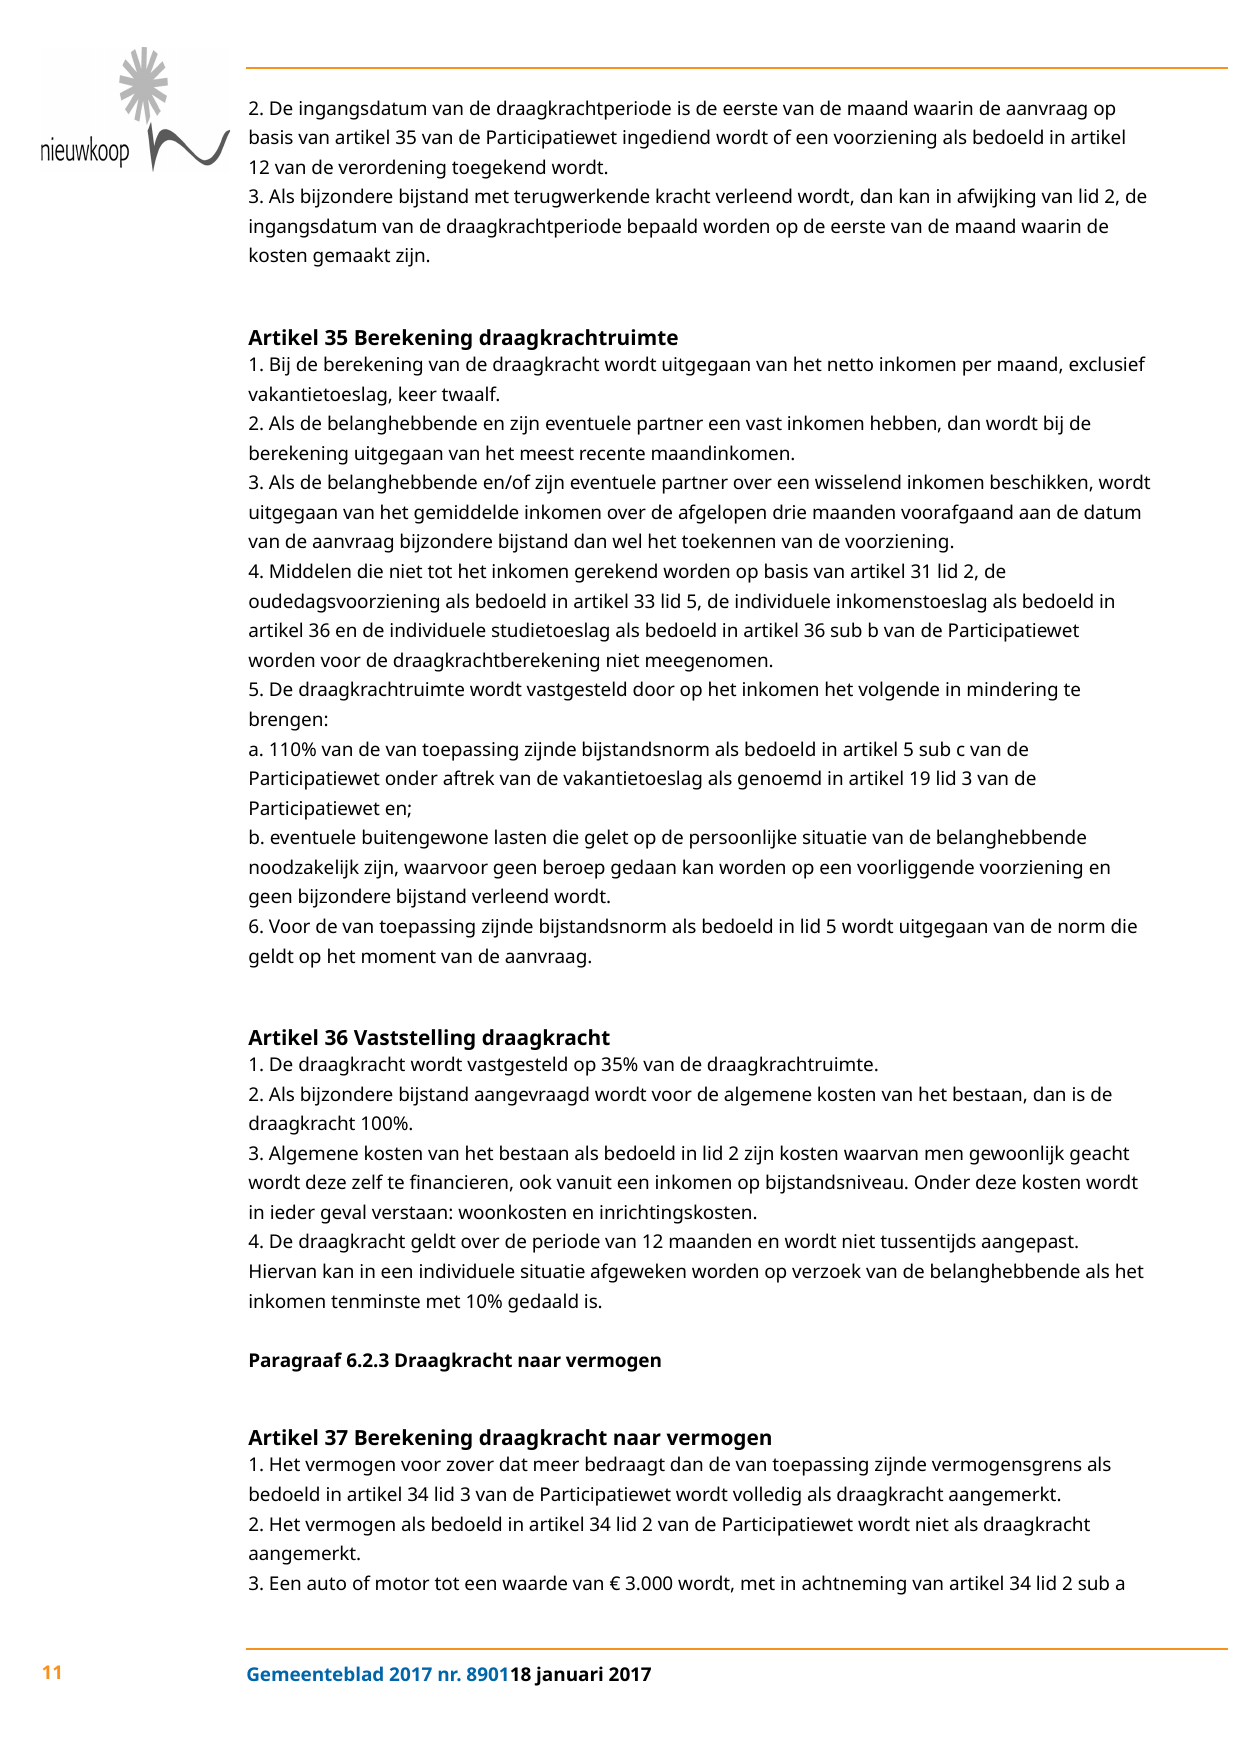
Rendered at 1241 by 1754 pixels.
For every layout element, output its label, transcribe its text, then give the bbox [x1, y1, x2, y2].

text b. eventuele buitengewone lasten die gelet op de persoonlijke situatie van de belanghebbende noodzakelijk zijn, waarvoor geen beroep gedaan kan worden op een voorliggende voorziening en geen bijzondere bijstand verleend wordt. [248, 824, 1152, 909]
picture [41, 47, 231, 172]
text Paragraaf 6.2.3 Draagkracht naar vermogen [248, 1347, 1152, 1373]
text 1. Bij de berekening van de draagkracht wordt uitgegaan van het netto inkomen per maand, exclusief vakantietoeslag, keer twaalf. [248, 351, 1152, 406]
text Artikel 36 Vaststelling draagkracht [248, 1023, 1152, 1051]
text Artikel 35 Berekening draagkrachtruimte [248, 323, 1152, 351]
text Artikel 37 Berekening draagkracht naar vermogen [248, 1423, 1152, 1452]
text 2. De ingangsdatum van de draagkrachtperiode is de eerste van de maand waarin de aanvraag op basis van artikel 35 van de Participatiewet ingediend wordt of een voorziening als bedoeld in artikel 12 van de verordening toegekend wordt. [248, 95, 1152, 180]
text 1. Het vermogen voor zover dat meer bedraagt dan de van toepassing zijnde vermogensgrens als bedoeld in artikel 34 lid 3 van de Participatiewet wordt volledig als draagkracht aangemerkt. [248, 1452, 1152, 1507]
text 2. Het vermogen als bedoeld in artikel 34 lid 2 van de Participatiewet wordt niet als draagkracht aangemerkt. [248, 1511, 1152, 1566]
text 5. De draagkrachtruimte wordt vastgesteld door op het inkomen het volgende in mindering te brengen: [248, 677, 1152, 732]
text 3. Algemene kosten van het bestaan als bedoeld in lid 2 zijn kosten waarvan men gewoonlijk geacht wordt deze zelf te financieren, ook vanuit een inkomen op bijstandsniveau. Onder deze kosten wordt in ieder geval verstaan: woonkosten en inrichtingskosten. [248, 1140, 1152, 1225]
text 3. Een auto of motor tot een waarde van € 3.000 wordt, met in achtneming van artikel 34 lid 2 sub a [248, 1570, 1152, 1596]
text a. 110% van de van toepassing zijnde bijstandsnorm als bedoeld in artikel 5 sub c van de Participatiewet onder aftrek van de vakantietoeslag als genoemd in artikel 19 lid 3 van de Participatiewet en; [248, 736, 1152, 821]
text 2. Als bijzondere bijstand aangevraagd wordt voor de algemene kosten van het bestaan, dan is de draagkracht 100%. [248, 1081, 1152, 1136]
text 3. Als bijzondere bijstand met terugwerkende kracht verleend wordt, dan kan in afwijking van lid 2, de ingangsdatum van de draagkrachtperiode bepaald worden op de eerste van de maand waarin de kosten gemaakt zijn. [248, 183, 1152, 268]
text 4. Middelen die niet tot het inkomen gerekend worden op basis van artikel 31 lid 2, de oudedagsvoorziening als bedoeld in artikel 33 lid 5, de individuele inkomenstoeslag als bedoeld in artikel 36 en de individuele studietoeslag als bedoeld in artikel 36 sub b van de Participatiewet worden voor de draagkrachtberekening niet meegenomen. [248, 558, 1152, 673]
text 4. De draagkracht geldt over de periode van 12 maanden en wordt niet tussentijds aangepast. Hiervan kan in een individuele situatie afgeweken worden op verzoek van de belanghebbende als het inkomen tenminste met 10% gedaald is. [248, 1229, 1152, 1314]
text 1. De draagkracht wordt vastgesteld op 35% van de draagkrachtruimte. [248, 1051, 1152, 1077]
text 2. Als de belanghebbende en zijn eventuele partner een vast inkomen hebben, dan wordt bij de berekening uitgegaan van het meest recente maandinkomen. [248, 410, 1152, 466]
text 6. Voor de van toepassing zijnde bijstandsnorm als bedoeld in lid 5 wordt uitgegaan van de norm die geldt op het moment van de aanvraag. [248, 913, 1152, 968]
text 3. Als de belanghebbende en/of zijn eventuele partner over een wisselend inkomen beschikken, wordt uitgegaan van het gemiddelde inkomen over de afgelopen drie maanden voorafgaand aan de datum van de aanvraag bijzondere bijstand dan wel het toekennen van de voorziening. [248, 469, 1152, 554]
